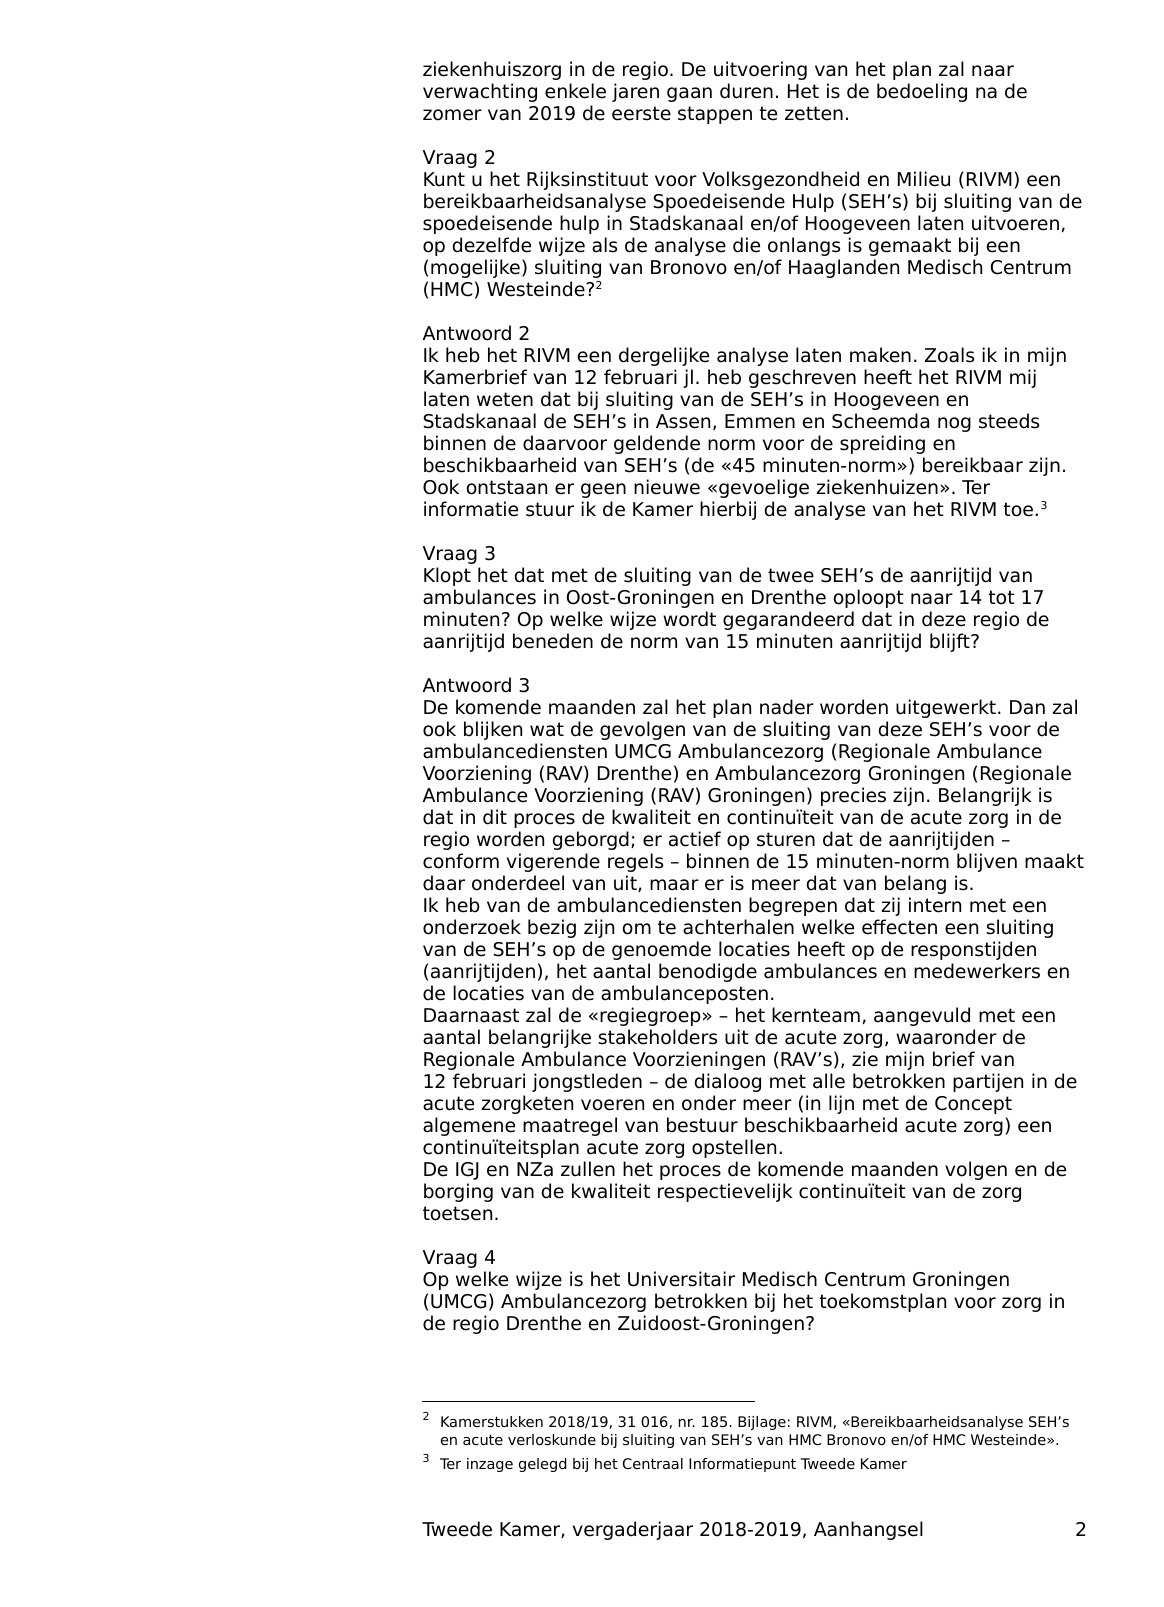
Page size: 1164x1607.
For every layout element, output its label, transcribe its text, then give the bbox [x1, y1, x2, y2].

text Daarnaast zal de «regiegroep» – het kernteam, aangevuld met een aantal belangrijke stakeholders uit de acute zorg, waaronder de Regionale Ambulance Voorzieningen (RAV’s), zie mijn brief van 12 februari jongstleden – de dialoog met alle betrokken partijen in de acute zorgketen voeren en onder meer (in lijn met de Concept algemene maatregel van bestuur beschikbaarheid acute zorg) een continuïteitsplan acute zorg opstellen. [422, 1005, 1087, 1159]
text Ter inzage gelegd bij het Centraal Informatiepunt Tweede Kamer [422, 1452, 1087, 1474]
text Kunt u het Rijksinstituut voor Volksgezondheid en Milieu (RIVM) een bereikbaarheidsanalyse Spoedeisende Hulp (SEH’s) bij sluiting van de spoedeisende hulp in Stadskanaal en/of Hoogeveen laten uitvoeren, op dezelfde wijze als de analyse die onlangs is gemaakt bij een (mogelijke) sluiting van Bronovo en/of Haaglanden Medisch Centrum (HMC) Westeinde? [422, 169, 1087, 301]
text De IGJ en NZa zullen het proces de komende maanden volgen en de borging van de kwaliteit respectievelijk continuïteit van de zorg toetsen. [422, 1159, 1087, 1225]
text Op welke wijze is het Universitair Medisch Centrum Groningen (UMCG) Ambulancezorg betrokken bij het toekomstplan voor zorg in de regio Drenthe en Zuidoost-Groningen? [422, 1269, 1087, 1335]
text Ik heb van de ambulancediensten begrepen dat zij intern met een onderzoek bezig zijn om te achterhalen welke effecten een sluiting van de SEH’s op de genoemde locaties heeft op de responstijden (aanrijtijden), het aantal benodigde ambulances en medewerkers en de locaties van de ambulanceposten. [422, 895, 1087, 1005]
text ziekenhuiszorg in de regio. De uitvoering van het plan zal naar verwachting enkele jaren gaan duren. Het is de bedoeling na de zomer van 2019 de eerste stappen te zetten. [422, 59, 1087, 125]
text Klopt het dat met de sluiting van de twee SEH’s de aanrijtijd van ambulances in Oost-Groningen en Drenthe oploopt naar 14 tot 17 minuten? Op welke wijze wordt gegarandeerd dat in deze regio de aanrijtijd beneden de norm van 15 minuten aanrijtijd blijft? [422, 565, 1087, 653]
text De komende maanden zal het plan nader worden uitgewerkt. Dan zal ook blijken wat de gevolgen van de sluiting van deze SEH’s voor de ambulancediensten UMCG Ambulancezorg (Regionale Ambulance Voorziening (RAV) Drenthe) en Ambulancezorg Groningen (Regionale Ambulance Voorziening (RAV) Groningen) precies zijn. Belangrijk is dat in dit proces de kwaliteit en continuïteit van de acute zorg in de regio worden geborgd; er actief op sturen dat de aanrijtijden – conform vigerende regels – binnen de 15 minuten-norm blijven maakt daar onderdeel van uit, maar er is meer dat van belang is. [422, 697, 1087, 895]
text Vraag 4 [422, 1247, 1087, 1269]
text Kamerstukken 2018/19, 31 016, nr. 185. Bijlage: RIVM, «Bereikbaarheidsanalyse SEH’s en acute verloskunde bij sluiting van SEH’s van HMC Bronovo en/of HMC Westeinde». [422, 1410, 1087, 1449]
text Vraag 2 [422, 147, 1087, 169]
text Antwoord 3 [422, 675, 1087, 697]
text Ik heb het RIVM een dergelijke analyse laten maken. Zoals ik in mijn Kamerbrief van 12 februari jl. heb geschreven heeft het RIVM mij laten weten dat bij sluiting van de SEH’s in Hoogeveen en Stadskanaal de SEH’s in Assen, Emmen en Scheemda nog steeds binnen de daarvoor geldende norm voor de spreiding en beschikbaarheid van SEH’s (de «45 minuten-norm») bereikbaar zijn. Ook ontstaan er geen nieuwe «gevoelige ziekenhuizen». Ter informatie stuur ik de Kamer hierbij de analyse van het RIVM toe. [422, 345, 1087, 521]
text Vraag 3 [422, 543, 1087, 565]
text Antwoord 2 [422, 323, 1087, 345]
